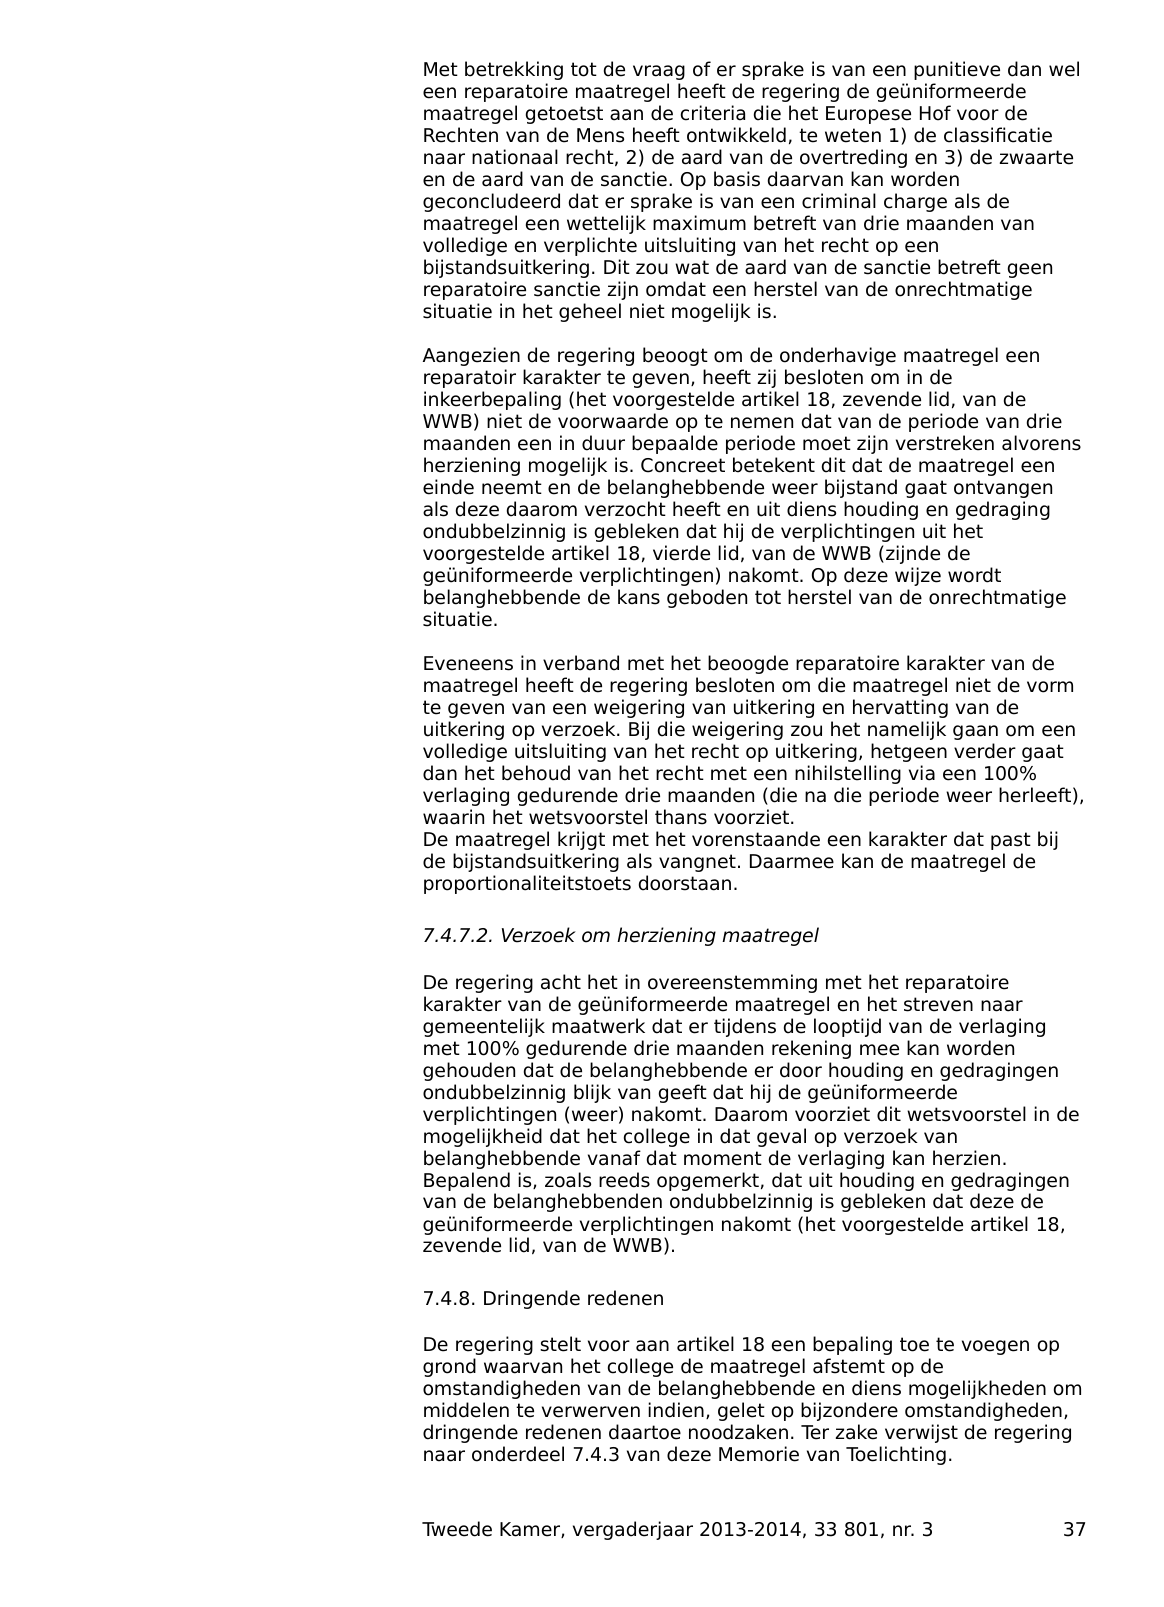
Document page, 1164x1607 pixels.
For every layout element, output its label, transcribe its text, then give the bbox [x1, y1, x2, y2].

text Aangezien de regering beoogt om de onderhavige maatregel een reparatoir karakter te geven, heeft zij besloten om in de inkeerbepaling (het voorgestelde artikel 18, zevende lid, van de WWB) niet de voorwaarde op te nemen dat van de periode van drie maanden een in duur bepaalde periode moet zijn verstreken alvorens herziening mogelijk is. Concreet betekent dit dat de maatregel een einde neemt en de belanghebbende weer bijstand gaat ontvangen als deze daarom verzocht heeft en uit diens houding en gedraging ondubbelzinnig is gebleken dat hij de verplichtingen uit het voorgestelde artikel 18, vierde lid, van de WWB (zijnde de geüniformeerde verplichtingen) nakomt. Op deze wijze wordt belanghebbende de kans geboden tot herstel van de onrechtmatige situatie. [422, 345, 1087, 631]
text Met betrekking tot de vraag of er sprake is van een punitieve dan wel een reparatoire maatregel heeft de regering de geüniformeerde maatregel getoetst aan de criteria die het Europese Hof voor de Rechten van de Mens heeft ontwikkeld, te weten 1) de classificatie naar nationaal recht, 2) de aard van de overtreding en 3) de zwaarte en de aard van de sanctie. Op basis daarvan kan worden geconcludeerd dat er sprake is van een criminal charge als de maatregel een wettelijk maximum betreft van drie maanden van volledige en verplichte uitsluiting van het recht op een bijstandsuitkering. Dit zou wat de aard van de sanctie betreft geen reparatoire sanctie zijn omdat een herstel van de onrechtmatige situatie in het geheel niet mogelijk is. [422, 59, 1087, 323]
text Eveneens in verband met het beoogde reparatoire karakter van de maatregel heeft de regering besloten om die maatregel niet de vorm te geven van een weigering van uitkering en hervatting van de uitkering op verzoek. Bij die weigering zou het namelijk gaan om een volledige uitsluiting van het recht op uitkering, hetgeen verder gaat dan het behoud van het recht met een nihilstelling via een 100% verlaging gedurende drie maanden (die na die periode weer herleeft), waarin het wetsvoorstel thans voorziet. [422, 653, 1087, 829]
text De regering acht het in overeenstemming met het reparatoire karakter van de geüniformeerde maatregel en het streven naar gemeentelijk maatwerk dat er tijdens de looptijd van de verlaging met 100% gedurende drie maanden rekening mee kan worden gehouden dat de belanghebbende er door houding en gedragingen ondubbelzinnig blijk van geeft dat hij de geüniformeerde verplichtingen (weer) nakomt. Daarom voorziet dit wetsvoorstel in de mogelijkheid dat het college in dat geval op verzoek van belanghebbende vanaf dat moment de verlaging kan herzien. Bepalend is, zoals reeds opgemerkt, dat uit houding en gedragingen van de belanghebbenden ondubbelzinnig is gebleken dat deze de geüniformeerde verplichtingen nakomt (het voorgestelde artikel 18, zevende lid, van de WWB). [422, 972, 1087, 1257]
subtitle 7.4.8. Dringende redenen [422, 1287, 1087, 1309]
subtitle 7.4.7.2. Verzoek om herziening maatregel [422, 925, 1087, 947]
text De maatregel krijgt met het vorenstaande een karakter dat past bij de bijstandsuitkering als vangnet. Daarmee kan de maatregel de proportionaliteitstoets doorstaan. [422, 829, 1087, 895]
text De regering stelt voor aan artikel 18 een bepaling toe te voegen op grond waarvan het college de maatregel afstemt op de omstandigheden van de belanghebbende en diens mogelijkheden om middelen te verwerven indien, gelet op bijzondere omstandigheden, dringende redenen daartoe noodzaken. Ter zake verwijst de regering naar onderdeel 7.4.3 van deze Memorie van Toelichting. [422, 1334, 1087, 1466]
